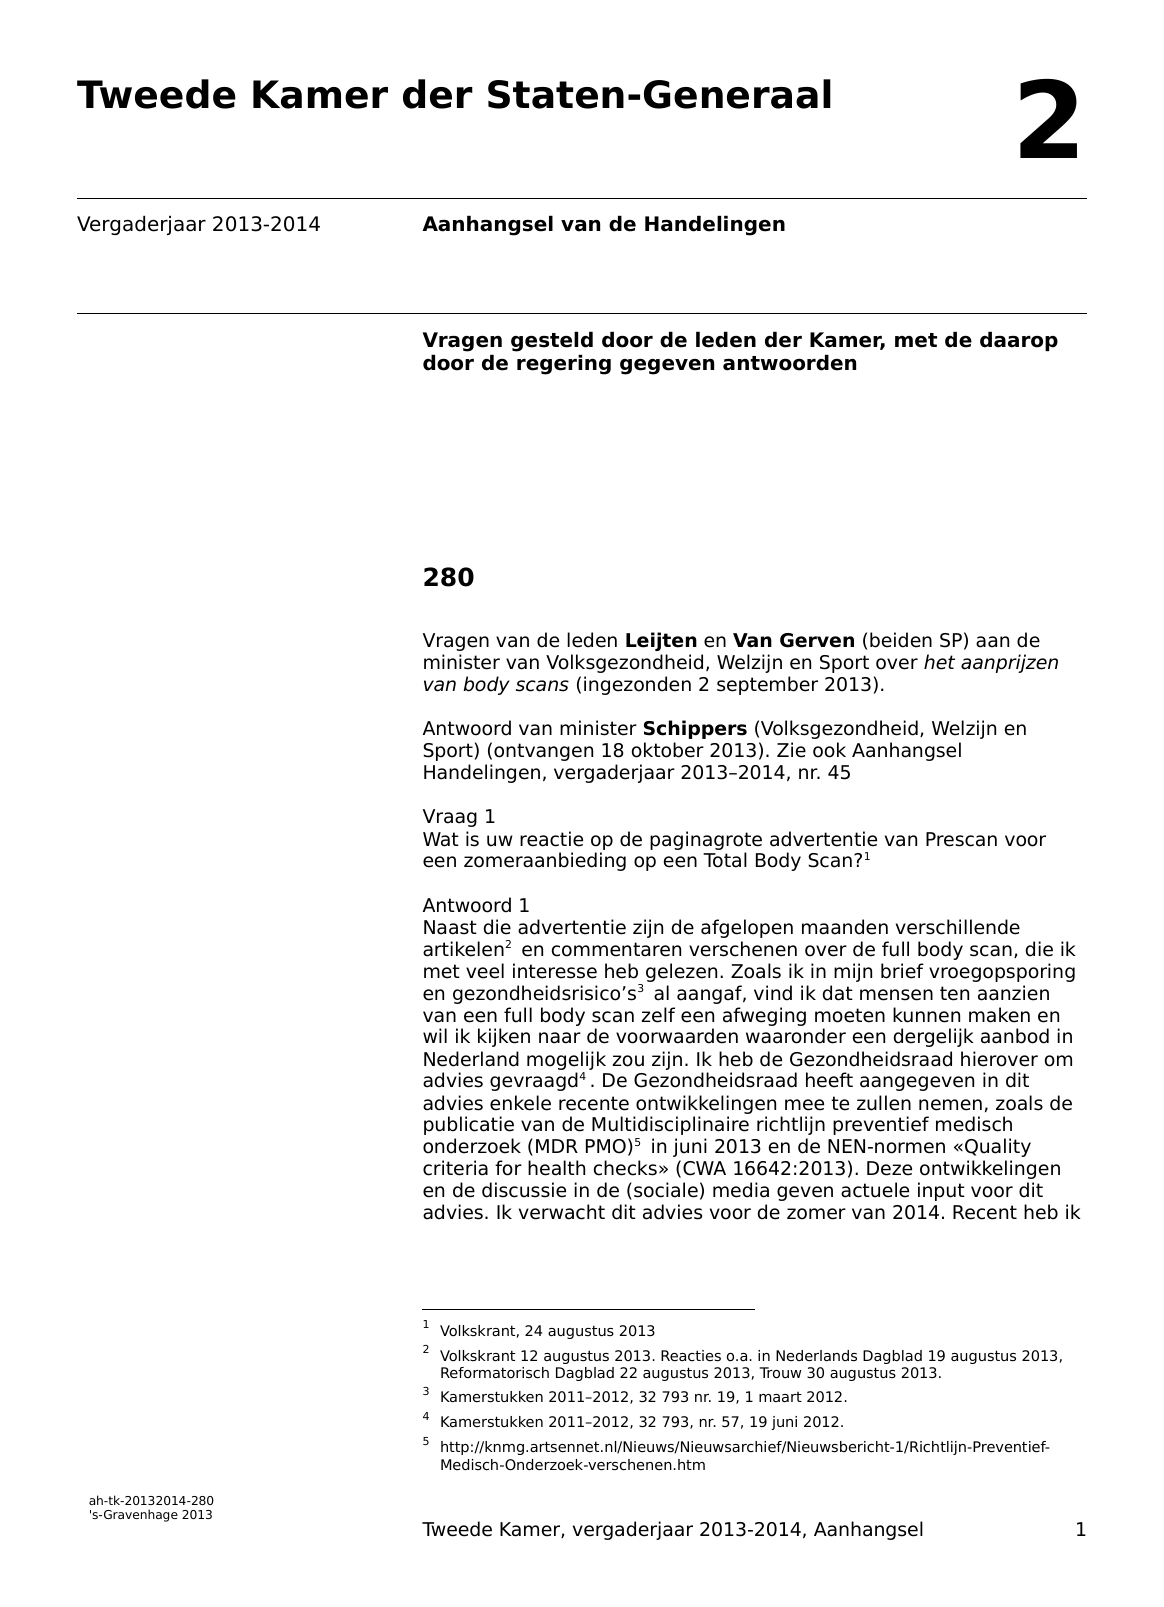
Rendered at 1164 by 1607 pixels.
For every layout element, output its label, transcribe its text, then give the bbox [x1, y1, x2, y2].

text Vragen van de leden Leijten en Van Gerven (beiden SP) aan de minister van Volksgezondheid, Welzijn en Sport over het aanprijzen van body scans (ingezonden 2 september 2013). [422, 630, 1087, 696]
text Volkskrant 12 augustus 2013. Reacties o.a. in Nederlands Dagblad 19 augustus 2013, Reformatorisch Dagblad 22 augustus 2013, Trouw 30 augustus 2013. [422, 1343, 1087, 1382]
text http://knmg.artsennet.nl/Nieuws/Nieuwsarchief/Nieuwsbericht-1/Richtlijn-Preventief-Medisch-Onderzoek-verschenen.htm [422, 1435, 1087, 1474]
table_cell Vragen gesteld door de leden der Kamer, met de daarop door de regering gegeven antwoorden [422, 314, 1087, 375]
text Kamerstukken 2011–2012, 32 793 nr. 19, 1 maart 2012. [422, 1385, 1087, 1407]
table_cell [77, 314, 422, 375]
table_cell Aanhangsel van de Handelingen [422, 199, 1087, 313]
text 280 [422, 563, 1087, 592]
text ah-tk-20132014-280 [88, 1494, 323, 1508]
text Vraag 1 [422, 806, 1087, 828]
text 's-Gravenhage 2013 [88, 1508, 323, 1522]
text Kamerstukken 2011–2012, 32 793, nr. 57, 19 juni 2012. [422, 1410, 1087, 1432]
table_header Tweede Kamer der Staten-Generaal [77, 59, 886, 198]
text Antwoord van minister Schippers (Volksgezondheid, Welzijn en Sport) (ontvangen 18 oktober 2013). Zie ook Aanhangsel Handelingen, vergaderjaar 2013–2014, nr. 45 [422, 718, 1087, 784]
table_cell Vergaderjaar 2013-2014 [77, 199, 422, 313]
table_header 2 [886, 59, 1087, 198]
text Volkskrant, 24 augustus 2013 [422, 1318, 1087, 1341]
text Wat is uw reactie op de paginagrote advertentie van Prescan voor een zomeraanbieding op een Total Body Scan? [422, 828, 1087, 872]
text Naast die advertentie zijn de afgelopen maanden verschillende artikelen en commentaren verschenen over de full body scan, die ik met veel interesse heb gelezen. Zoals ik in mijn brief vroegopsporing en gezondheidsrisico’s al aangaf, vind ik dat mensen ten aanzien van een full body scan zelf een afweging moeten kunnen maken en wil ik kijken naar de voorwaarden waaronder een dergelijk aanbod in Nederland mogelijk zou zijn. Ik heb de Gezondheidsraad hierover om advies gevraagd. De Gezondheidsraad heeft aangegeven in dit advies enkele recente ontwikkelingen mee te zullen nemen, zoals de publicatie van de Multidisciplinaire richtlijn preventief medisch onderzoek (MDR PMO) in juni 2013 en de NEN-normen «Quality criteria for health checks» (CWA 16642:2013). Deze ontwikkelingen en de discussie in de (sociale) media geven actuele input voor dit advies. Ik verwacht dit advies voor de zomer van 2014. Recent heb ik [422, 917, 1087, 1224]
text Antwoord 1 [422, 894, 1087, 917]
